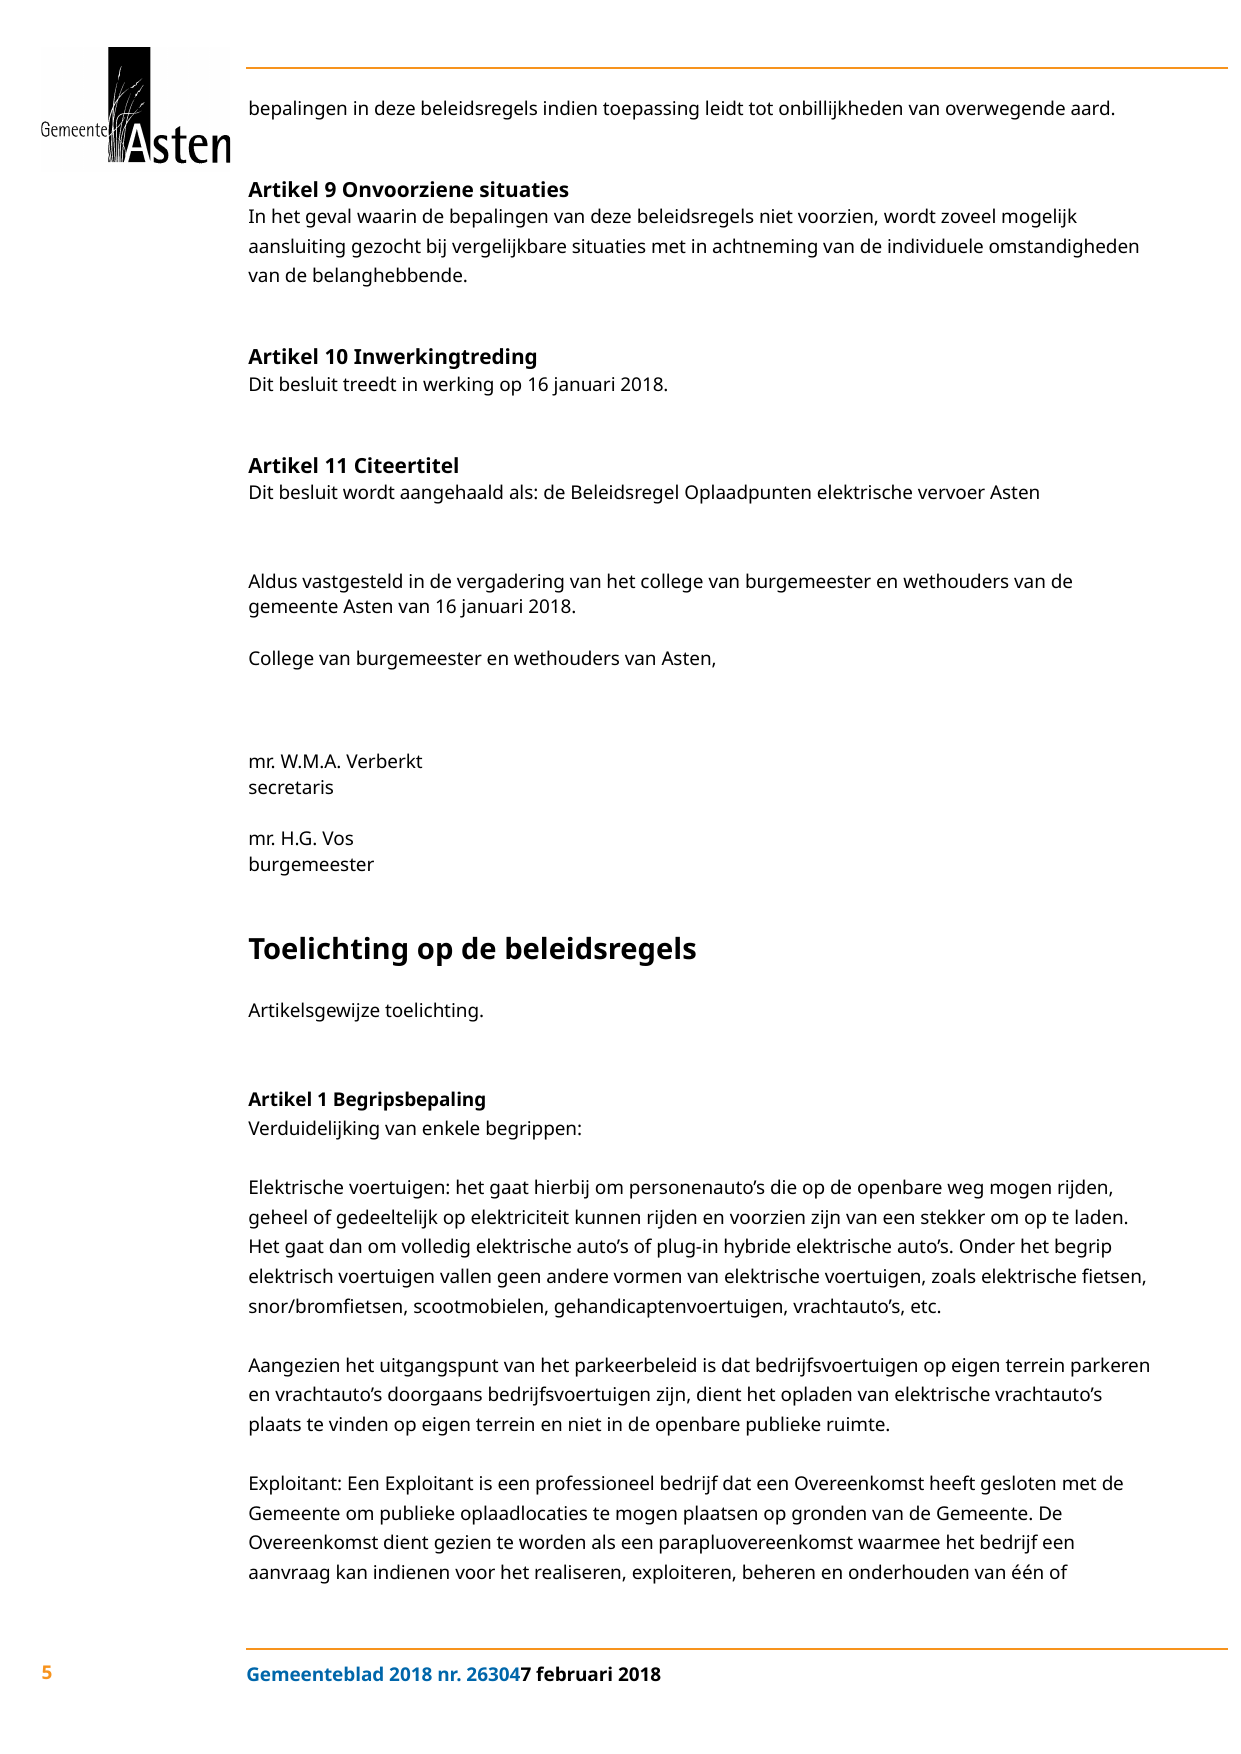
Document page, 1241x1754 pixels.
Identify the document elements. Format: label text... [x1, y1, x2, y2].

text Artikel 11 Citeertitel [248, 451, 1152, 479]
text Artikel 1 Begripsbepaling [248, 1086, 1152, 1112]
text Artikel 9 Onvoorziene situaties [248, 175, 1152, 203]
text Elektrische voertuigen: het gaat hierbij om personenauto’s die op de openbare weg mogen rijden, geheel of gedeeltelijk op elektriciteit kunnen rijden en voorzien zijn van een stekker om op te laden. Het gaat dan om volledig elektrische auto’s of plug-in hybride elektrische auto’s. Onder het begrip elektrisch voertuigen vallen geen andere vormen van elektrische voertuigen, zoals elektrische fietsen, snor/bromfietsen, scootmobielen, gehandicaptenvoertuigen, vrachtauto’s, etc. [248, 1174, 1152, 1319]
text bepalingen in deze beleidsregels indien toepassing leidt tot onbillijkheden van overwegende aard. [248, 95, 1152, 121]
text Dit besluit treedt in werking op 16 januari 2018. [248, 371, 1152, 397]
text Exploitant: Een Exploitant is een professioneel bedrijf dat een Overeenkomst heeft gesloten met de Gemeente om publieke oplaadlocaties te mogen plaatsen op gronden van de Gemeente. De Overeenkomst dient gezien te worden als een parapluovereenkomst waarmee het bedrijf een aanvraag kan indienen voor het realiseren, exploiteren, beheren en onderhouden van één of [248, 1470, 1152, 1585]
text Verduidelijking van enkele begrippen: [248, 1115, 1152, 1141]
text Aangezien het uitgangspunt van het parkeerbeleid is dat bedrijfsvoertuigen op eigen terrein parkeren en vrachtauto’s doorgaans bedrijfsvoertuigen zijn, dient het opladen van elektrische vrachtauto’s plaats te vinden op eigen terrein en niet in de openbare publieke ruimte. [248, 1352, 1152, 1437]
text Toelichting op de beleidsregels [248, 928, 1152, 968]
text mr. H.G. Vos [248, 825, 1152, 851]
text Aldus vastgesteld in de vergadering van het college van burgemeester en wethouders van de gemeente Asten van 16 januari 2018. [248, 568, 1152, 619]
picture [41, 47, 231, 172]
text Artikel 10 Inwerkingtreding [248, 342, 1152, 371]
text Artikelsgewijze toelichting. [248, 997, 1152, 1023]
text College van burgemeester en wethouders van Asten, [248, 645, 1152, 671]
text Dit besluit wordt aangehaald als: de Beleidsregel Oplaadpunten elektrische vervoer Asten [248, 479, 1152, 505]
text In het geval waarin de bepalingen van deze beleidsregels niet voorzien, wordt zoveel mogelijk aansluiting gezocht bij vergelijkbare situaties met in achtneming van de individuele omstandigheden van de belanghebbende. [248, 203, 1152, 288]
text secretaris [248, 774, 1152, 799]
text mr. W.M.A. Verberkt [248, 748, 1152, 774]
text burgemeester [248, 851, 1152, 877]
